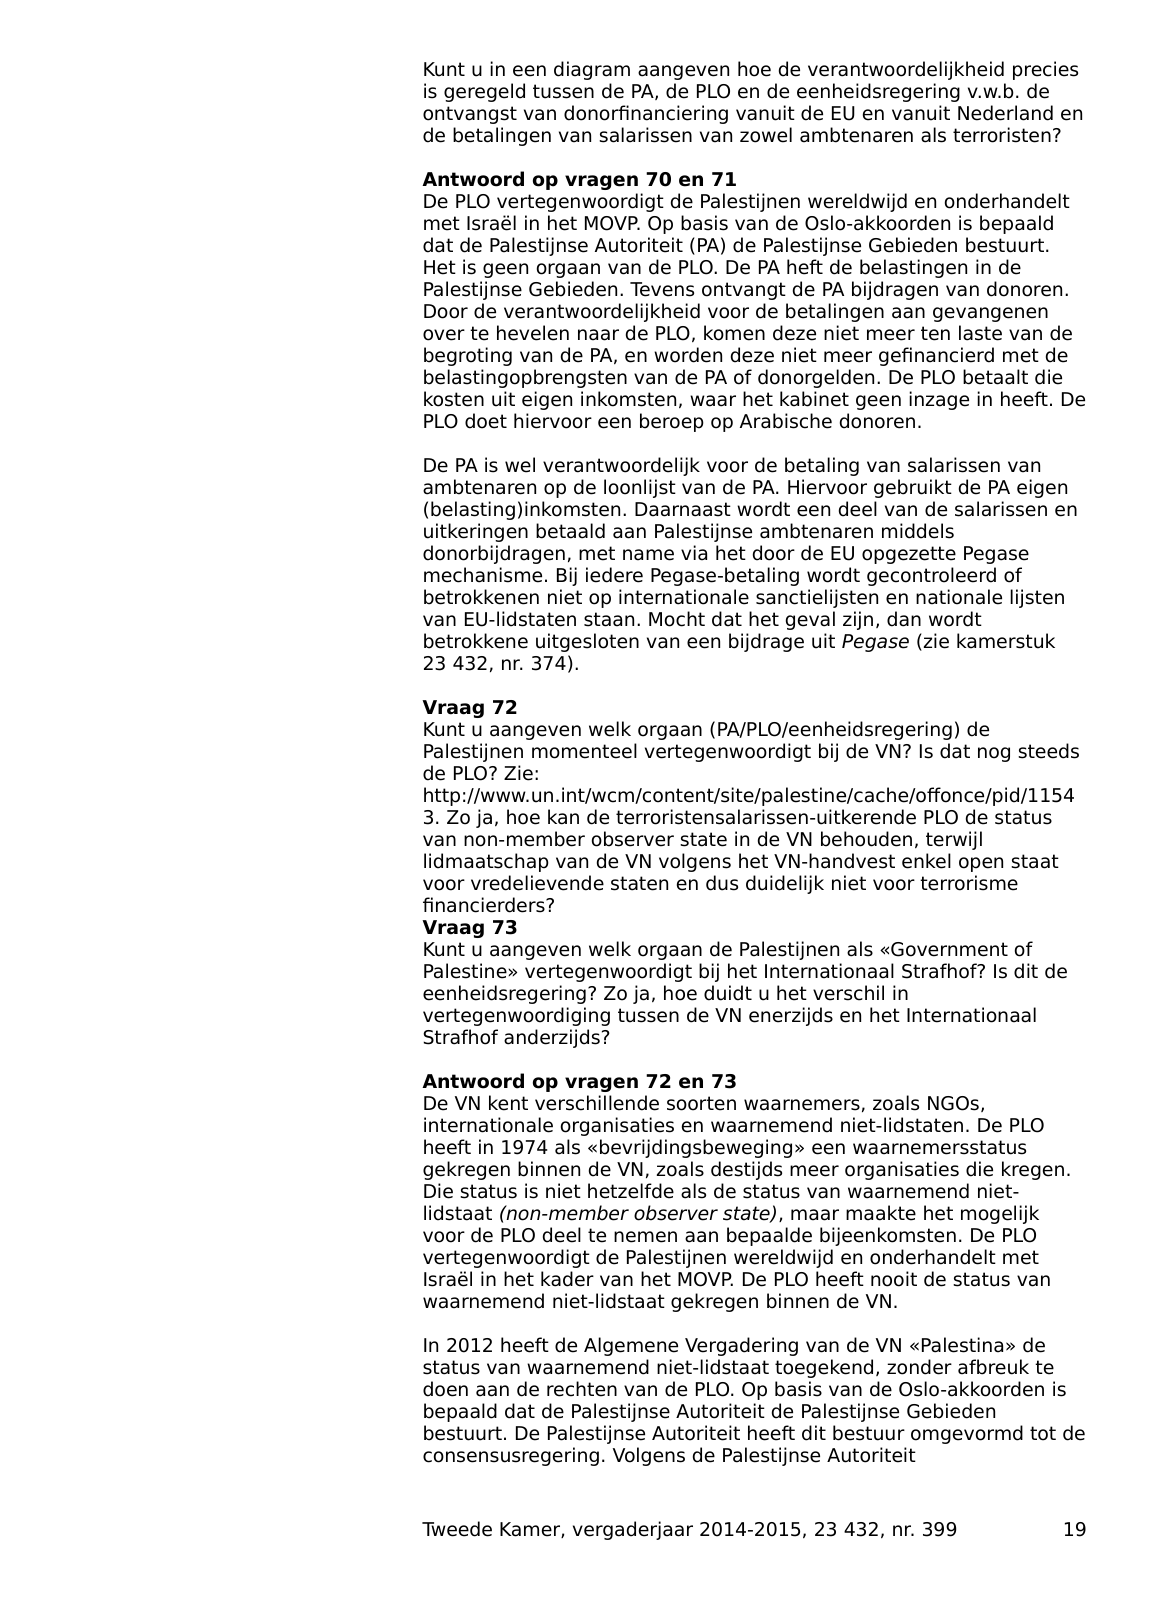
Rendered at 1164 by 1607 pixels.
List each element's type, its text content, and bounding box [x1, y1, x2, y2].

text De VN kent verschillende soorten waarnemers, zoals NGOs, internationale organisaties en waarnemend niet-lidstaten. De PLO heeft in 1974 als «bevrijdingsbeweging» een waarnemersstatus gekregen binnen de VN, zoals destijds meer organisaties die kregen. Die status is niet hetzelfde als de status van waarnemend niet-lidstaat (non-member observer state), maar maakte het mogelijk voor de PLO deel te nemen aan bepaalde bijeenkomsten. De PLO vertegenwoordigt de Palestijnen wereldwijd en onderhandelt met Israël in het kader van het MOVP. De PLO heeft nooit de status van waarnemend niet-lidstaat gekregen binnen de VN. [422, 1093, 1087, 1313]
text Vraag 73 [422, 917, 1087, 939]
text Vraag 72 [422, 697, 1087, 719]
text Antwoord op vragen 72 en 73 [422, 1071, 1087, 1093]
text De PA is wel verantwoordelijk voor de betaling van salarissen van ambtenaren op de loonlijst van de PA. Hiervoor gebruikt de PA eigen (belasting)inkomsten. Daarnaast wordt een deel van de salarissen en uitkeringen betaald aan Palestijnse ambtenaren middels donorbijdragen, met name via het door de EU opgezette Pegase mechanisme. Bij iedere Pegase-betaling wordt gecontroleerd of betrokkenen niet op internationale sanctielijsten en nationale lijsten van EU-lidstaten staan. Mocht dat het geval zijn, dan wordt betrokkene uitgesloten van een bijdrage uit Pegase (zie kamerstuk 23 432, nr. 374). [422, 455, 1087, 675]
text In 2012 heeft de Algemene Vergadering van de VN «Palestina» de status van waarnemend niet-lidstaat toegekend, zonder afbreuk te doen aan de rechten van de PLO. Op basis van de Oslo-akkoorden is bepaald dat de Palestijnse Autoriteit de Palestijnse Gebieden bestuurt. De Palestijnse Autoriteit heeft dit bestuur omgevormd tot de consensusregering. Volgens de Palestijnse Autoriteit [422, 1335, 1087, 1467]
text Kunt u aangeven welk orgaan (PA/PLO/eenheidsregering) de Palestijnen momenteel vertegenwoordigt bij de VN? Is dat nog steeds de PLO? Zie: http://www.un.int/wcm/content/site/palestine/cache/offonce/pid/11543. Zo ja, hoe kan de terroristensalarissen-uitkerende PLO de status van non-member observer state in de VN behouden, terwijl lidmaatschap van de VN volgens het VN-handvest enkel open staat voor vredelievende staten en dus duidelijk niet voor terrorisme financierders? [422, 719, 1087, 917]
text De PLO vertegenwoordigt de Palestijnen wereldwijd en onderhandelt met Israël in het MOVP. Op basis van de Oslo-akkoorden is bepaald dat de Palestijnse Autoriteit (PA) de Palestijnse Gebieden bestuurt. Het is geen orgaan van de PLO. De PA heft de belastingen in de Palestijnse Gebieden. Tevens ontvangt de PA bijdragen van donoren. Door de verantwoordelijkheid voor de betalingen aan gevangenen over te hevelen naar de PLO, komen deze niet meer ten laste van de begroting van de PA, en worden deze niet meer gefinancierd met de belastingopbrengsten van de PA of donorgelden. De PLO betaalt die kosten uit eigen inkomsten, waar het kabinet geen inzage in heeft. De PLO doet hiervoor een beroep op Arabische donoren. [422, 191, 1087, 433]
text Antwoord op vragen 70 en 71 [422, 169, 1087, 191]
text Kunt u in een diagram aangeven hoe de verantwoordelijkheid precies is geregeld tussen de PA, de PLO en de eenheidsregering v.w.b. de ontvangst van donorfinanciering vanuit de EU en vanuit Nederland en de betalingen van salarissen van zowel ambtenaren als terroristen? [422, 59, 1087, 147]
text Kunt u aangeven welk orgaan de Palestijnen als «Government of Palestine» vertegenwoordigt bij het Internationaal Strafhof? Is dit de eenheidsregering? Zo ja, hoe duidt u het verschil in vertegenwoordiging tussen de VN enerzijds en het Internationaal Strafhof anderzijds? [422, 939, 1087, 1049]
